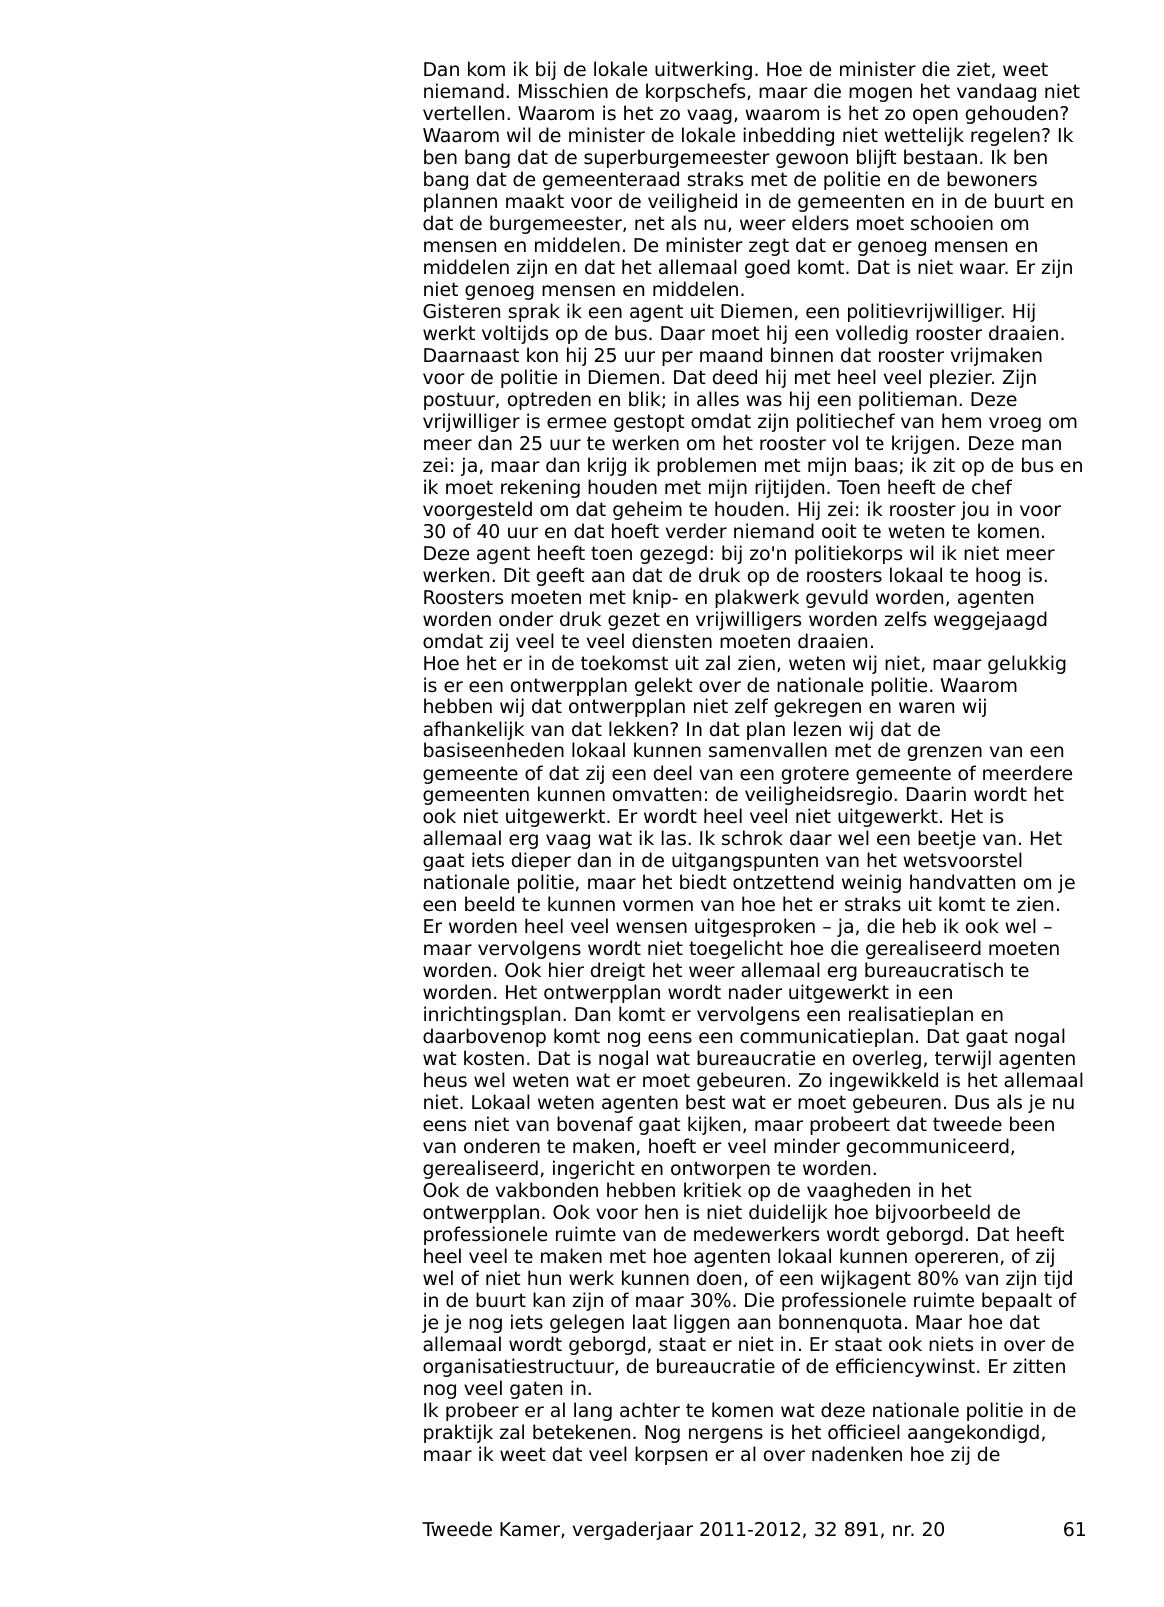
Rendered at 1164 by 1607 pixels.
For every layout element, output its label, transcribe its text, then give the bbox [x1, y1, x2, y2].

text Gisteren sprak ik een agent uit Diemen, een politievrijwilliger. Hij werkt voltijds op de bus. Daar moet hij een volledig rooster draaien. Daarnaast kon hij 25 uur per maand binnen dat rooster vrijmaken voor de politie in Diemen. Dat deed hij met heel veel plezier. Zijn postuur, optreden en blik; in alles was hij een politieman. Deze vrijwilliger is ermee gestopt omdat zijn politiechef van hem vroeg om meer dan 25 uur te werken om het rooster vol te krijgen. Deze man zei: ja, maar dan krijg ik problemen met mijn baas; ik zit op de bus en ik moet rekening houden met mijn rijtijden. Toen heeft de chef voorgesteld om dat geheim te houden. Hij zei: ik rooster jou in voor 30 of 40 uur en dat hoeft verder niemand ooit te weten te komen. Deze agent heeft toen gezegd: bij zo'n politiekorps wil ik niet meer werken. Dit geeft aan dat de druk op de roosters lokaal te hoog is. Roosters moeten met knip- en plakwerk gevuld worden, agenten worden onder druk gezet en vrijwilligers worden zelfs weggejaagd omdat zij veel te veel diensten moeten draaien. [422, 301, 1087, 652]
text Ik probeer er al lang achter te komen wat deze nationale politie in de praktijk zal betekenen. Nog nergens is het officieel aangekondigd, maar ik weet dat veel korpsen er al over nadenken hoe zij de [422, 1400, 1087, 1466]
text Ook de vakbonden hebben kritiek op de vaagheden in het ontwerpplan. Ook voor hen is niet duidelijk hoe bijvoorbeeld de professionele ruimte van de medewerkers wordt geborgd. Dat heeft heel veel te maken met hoe agenten lokaal kunnen opereren, of zij wel of niet hun werk kunnen doen, of een wijkagent 80% van zijn tijd in de buurt kan zijn of maar 30%. Die professionele ruimte bepaalt of je je nog iets gelegen laat liggen aan bonnenquota. Maar hoe dat allemaal wordt geborgd, staat er niet in. Er staat ook niets in over de organisatiestructuur, de bureaucratie of de efficiencywinst. Er zitten nog veel gaten in. [422, 1180, 1087, 1400]
text Dan kom ik bij de lokale uitwerking. Hoe de minister die ziet, weet niemand. Misschien de korpschefs, maar die mogen het vandaag niet vertellen. Waarom is het zo vaag, waarom is het zo open gehouden? Waarom wil de minister de lokale inbedding niet wettelijk regelen? Ik ben bang dat de superburgemeester gewoon blijft bestaan. Ik ben bang dat de gemeenteraad straks met de politie en de bewoners plannen maakt voor de veiligheid in de gemeenten en in de buurt en dat de burgemeester, net als nu, weer elders moet schooien om mensen en middelen. De minister zegt dat er genoeg mensen en middelen zijn en dat het allemaal goed komt. Dat is niet waar. Er zijn niet genoeg mensen en middelen. [422, 59, 1087, 301]
text Hoe het er in de toekomst uit zal zien, weten wij niet, maar gelukkig is er een ontwerpplan gelekt over de nationale politie. Waarom hebben wij dat ontwerpplan niet zelf gekregen en waren wij afhankelijk van dat lekken? In dat plan lezen wij dat de basiseenheden lokaal kunnen samenvallen met de grenzen van een gemeente of dat zij een deel van een grotere gemeente of meerdere gemeenten kunnen omvatten: de veiligheidsregio. Daarin wordt het ook niet uitgewerkt. Er wordt heel veel niet uitgewerkt. Het is allemaal erg vaag wat ik las. Ik schrok daar wel een beetje van. Het gaat iets dieper dan in de uitgangspunten van het wetsvoorstel nationale politie, maar het biedt ontzettend weinig handvatten om je een beeld te kunnen vormen van hoe het er straks uit komt te zien. Er worden heel veel wensen uitgesproken – ja, die heb ik ook wel – maar vervolgens wordt niet toegelicht hoe die gerealiseerd moeten worden. Ook hier dreigt het weer allemaal erg bureaucratisch te worden. Het ontwerpplan wordt nader uitgewerkt in een inrichtingsplan. Dan komt er vervolgens een realisatieplan en daarbovenop komt nog eens een communicatieplan. Dat gaat nogal wat kosten. Dat is nogal wat bureaucratie en overleg, terwijl agenten heus wel weten wat er moet gebeuren. Zo ingewikkeld is het allemaal niet. Lokaal weten agenten best wat er moet gebeuren. Dus als je nu eens niet van bovenaf gaat kijken, maar probeert dat tweede been van onderen te maken, hoeft er veel minder gecommuniceerd, gerealiseerd, ingericht en ontworpen te worden. [422, 652, 1087, 1180]
